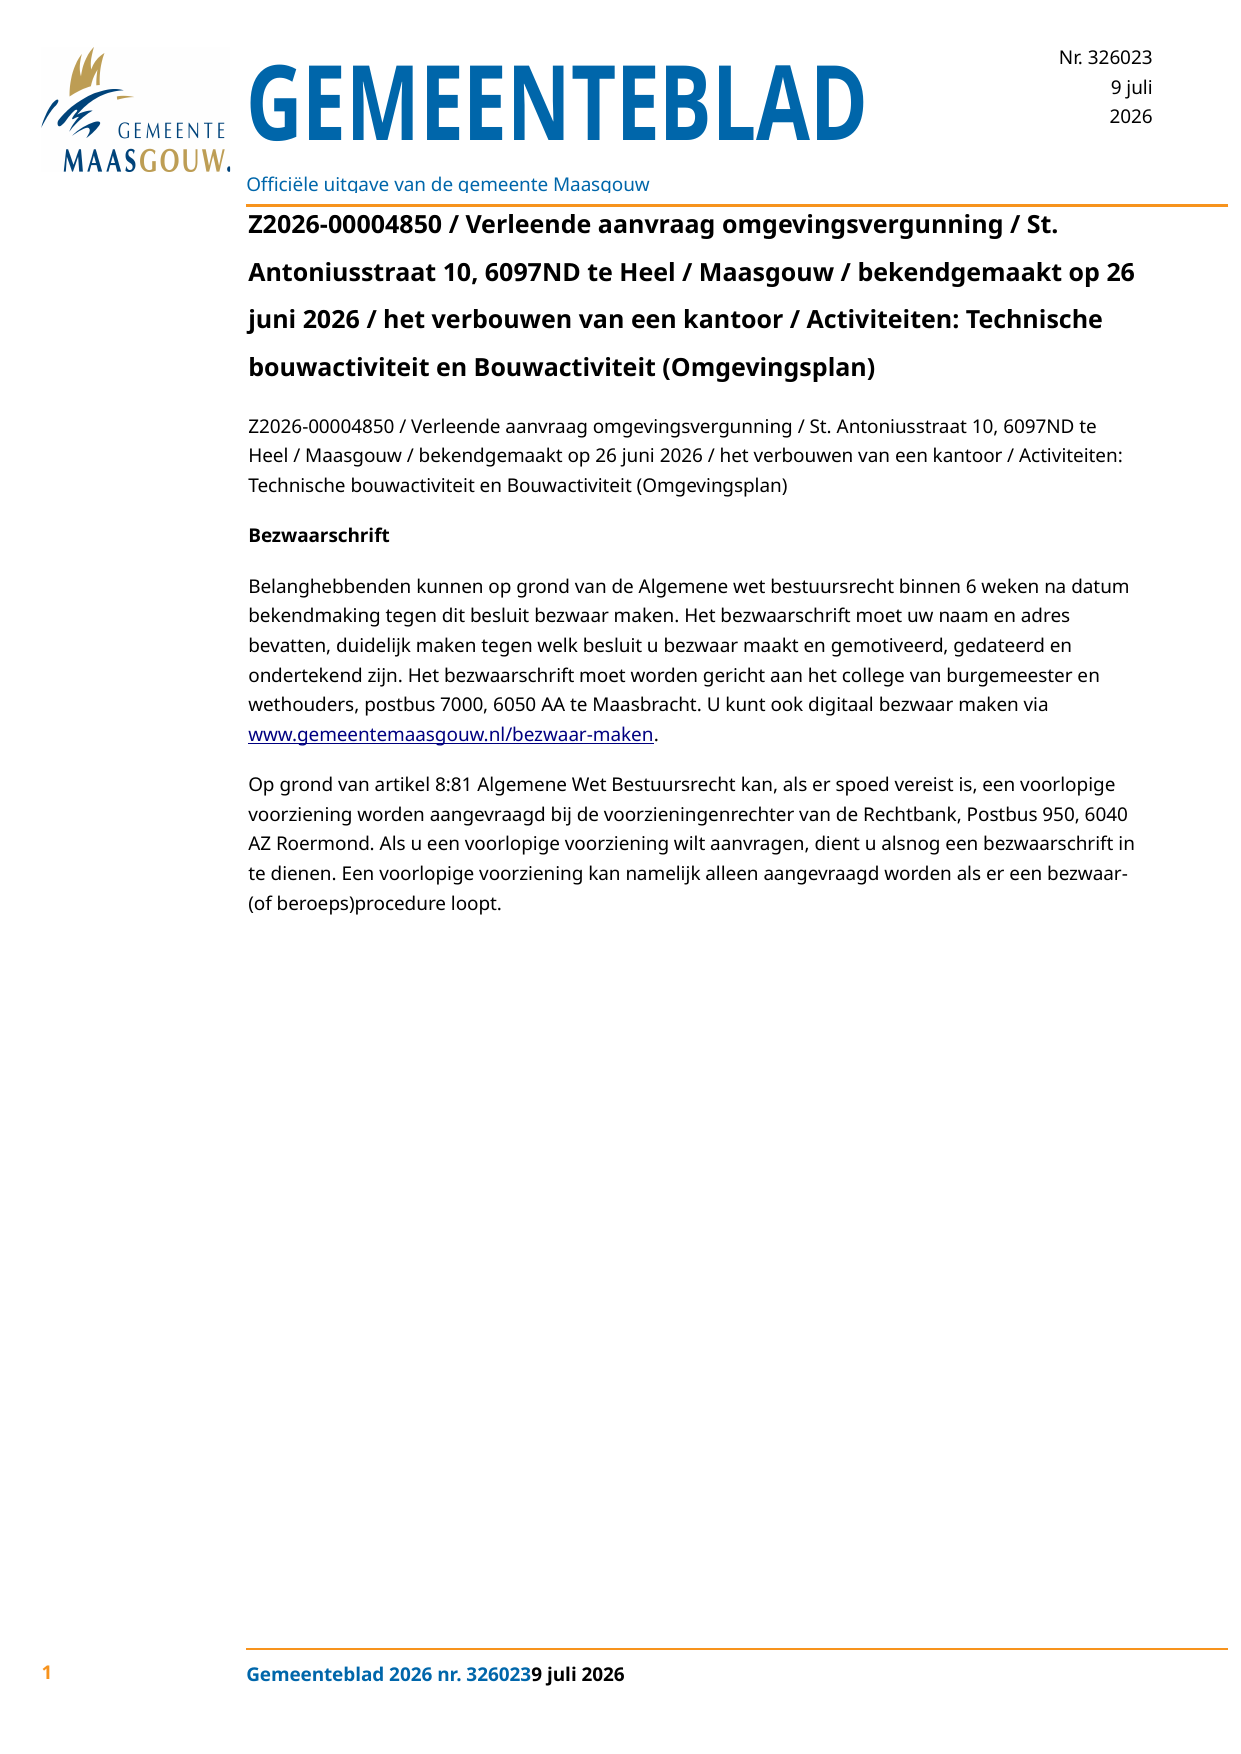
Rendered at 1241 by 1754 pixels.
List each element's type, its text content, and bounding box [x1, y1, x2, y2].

text Z2026-00004850 / Verleende aanvraag omgevingsvergunning / St. Antoniusstraat 10, 6097ND te Heel / Maasgouw / bekendgemaakt op 26 juni 2026 / het verbouwen van een kantoor / Activiteiten: Technische bouwactiviteit en Bouwactiviteit (Omgevingsplan) [248, 207, 1152, 384]
text Z2026-00004850 / Verleende aanvraag omgevingsvergunning / St. Antoniusstraat 10, 6097ND te Heel / Maasgouw / bekendgemaakt op 26 juni 2026 / het verbouwen van een kantoor / Activiteiten: Technische bouwactiviteit en Bouwactiviteit (Omgevingsplan) [248, 413, 1152, 498]
text Bezwaarschrift [248, 523, 1152, 548]
text Op grond van artikel 8:81 Algemene Wet Bestuursrecht kan, als er spoed vereist is, een voorlopige voorziening worden aangevraagd bij de voorzieningenrechter van de Rechtbank, Postbus 950, 6040 AZ Roermond. Als u een voorlopige voorziening wilt aanvragen, dient u alsnog een bezwaarschrift in te dienen. Een voorlopige voorziening kan namelijk alleen aangevraagd worden als er een bezwaar- (of beroeps)procedure loopt. [248, 771, 1152, 916]
picture [41, 47, 231, 172]
text Belanghebbenden kunnen op grond van de Algemene wet bestuursrecht binnen 6 weken na datum bekendmaking tegen dit besluit bezwaar maken. Het bezwaarschrift moet uw naam en adres bevatten, duidelijk maken tegen welk besluit u bezwaar maakt en gemotiveerd, gedateerd en ondertekend zijn. Het bezwaarschrift moet worden gericht aan het college van burgemeester en wethouders, postbus 7000, 6050 AA te Maasbracht. U kunt ook digitaal bezwaar maken via www.gemeentemaasgouw.nl/bezwaar-maken. [248, 573, 1152, 747]
